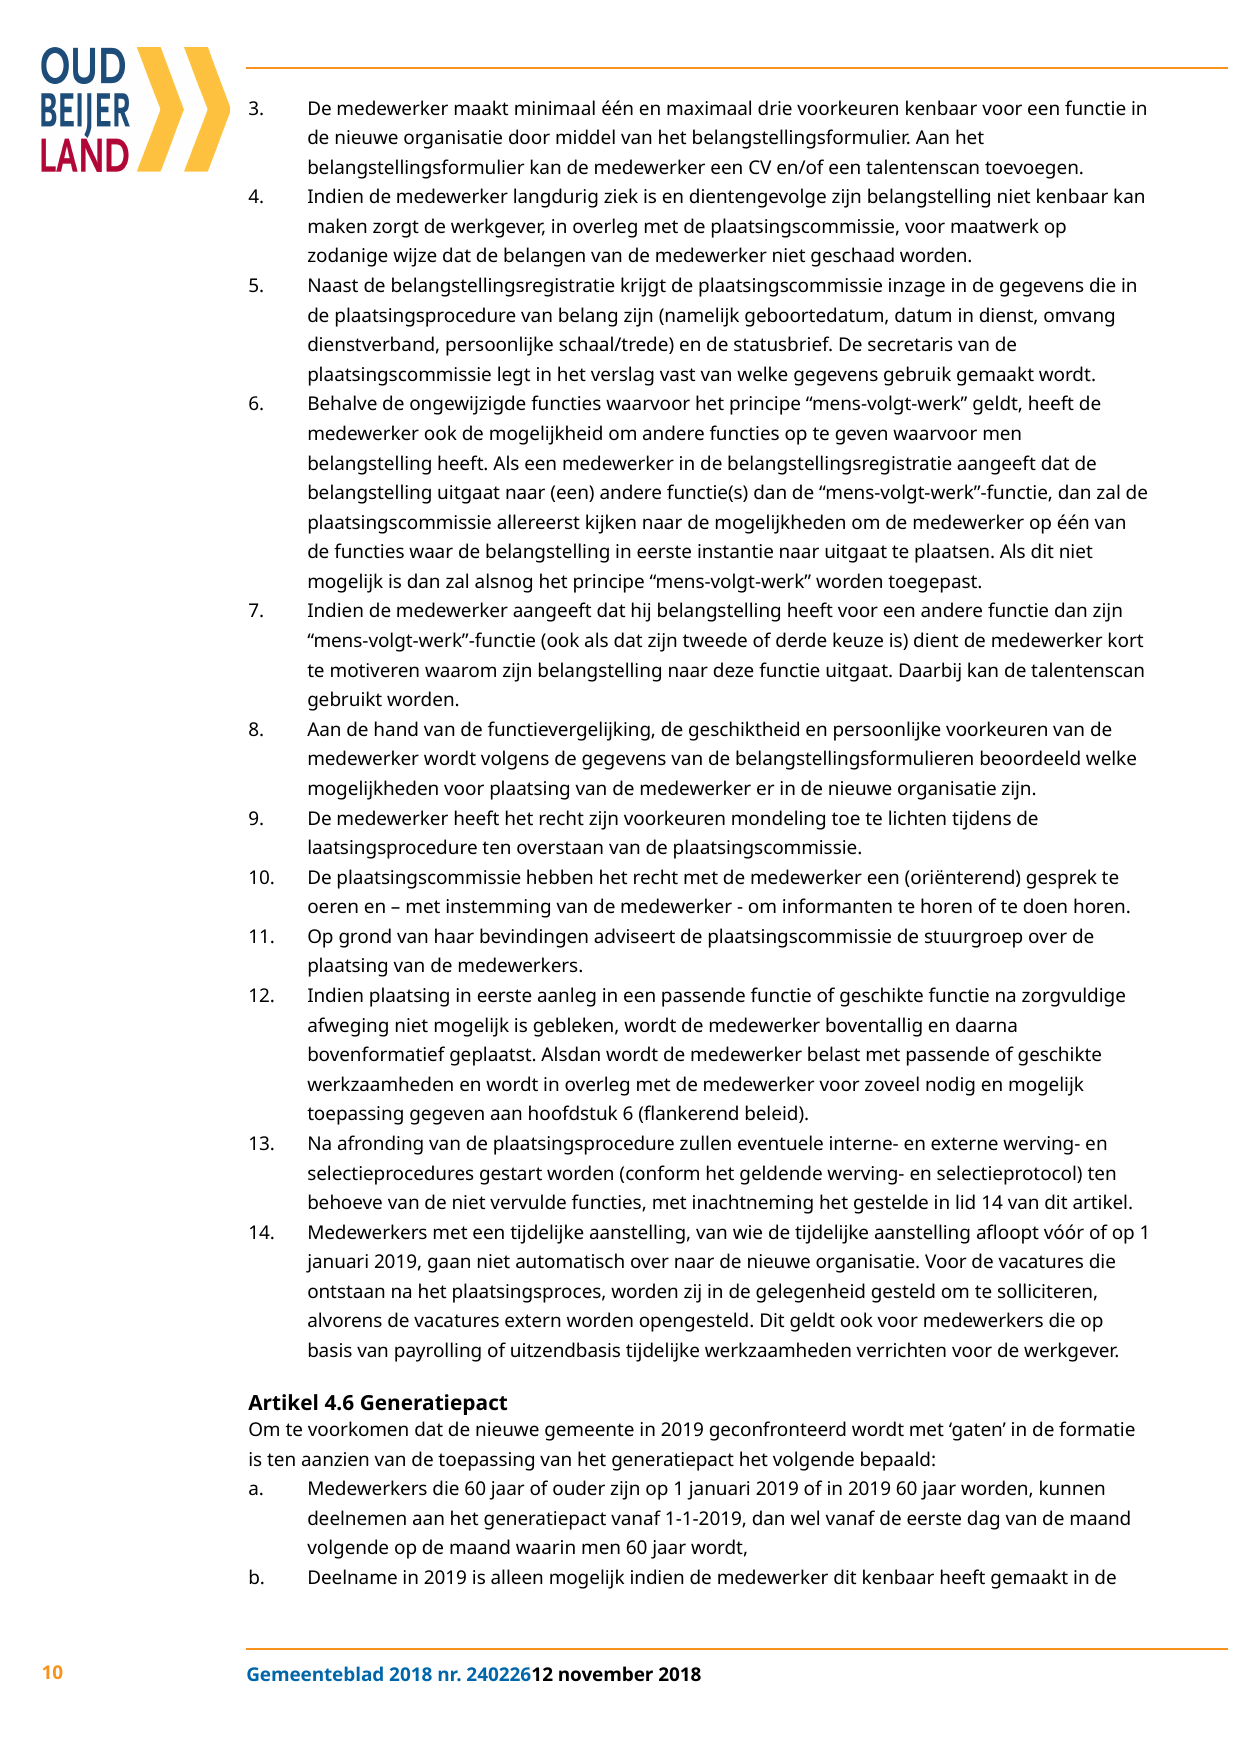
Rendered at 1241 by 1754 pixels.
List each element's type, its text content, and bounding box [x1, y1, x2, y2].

list Naast de belangstellingsregistratie krijgt de plaatsingscommissie inzage in de gegevens die in de plaatsingsprocedure van belang zijn (namelijk geboortedatum, datum in dienst, omvang dienstverband, persoonlijke schaal/trede) en de statusbrief. De secretaris van de plaatsingscommissie legt in het verslag vast van welke gegevens gebruik gemaakt wordt. [248, 272, 1152, 387]
list Medewerkers die 60 jaar of ouder zijn op 1 januari 2019 of in 2019 60 jaar worden, kunnen deelnemen aan het generatiepact vanaf 1-1-2019, dan wel vanaf de eerste dag van de maand volgende op de maand waarin men 60 jaar wordt, [248, 1475, 1152, 1560]
list Na afronding van de plaatsingsprocedure zullen eventuele interne- en externe werving- en selectieprocedures gestart worden (conform het geldende werving- en selectieprotocol) ten behoeve van de niet vervulde functies, met inachtneming het gestelde in lid 14 van dit artikel. [248, 1130, 1152, 1215]
list Indien de medewerker aangeeft dat hij belangstelling heeft voor een andere functie dan zijn “mens-volgt-werk”-functie (ook als dat zijn tweede of derde keuze is) dient de medewerker kort te motiveren waarom zijn belangstelling naar deze functie uitgaat. Daarbij kan de talentenscan gebruikt worden. [248, 598, 1152, 712]
list Deelname in 2019 is alleen mogelijk indien de medewerker dit kenbaar heeft gemaakt in de [248, 1564, 1152, 1590]
text Om te voorkomen dat de nieuwe gemeente in 2019 geconfronteerd wordt met ‘gaten’ in de formatie is ten aanzien van de toepassing van het generatiepact het volgende bepaald: [248, 1416, 1152, 1471]
list De medewerker heeft het recht zijn voorkeuren mondeling toe te lichten tijdens de laatsingsprocedure ten overstaan van de plaatsingscommissie. [248, 805, 1152, 860]
text Artikel 4.6 Generatiepact [248, 1388, 1152, 1416]
list Op grond van haar bevindingen adviseert de plaatsingscommissie de stuurgroep over de plaatsing van de medewerkers. [248, 923, 1152, 978]
list Indien de medewerker langdurig ziek is en dientengevolge zijn belangstelling niet kenbaar kan maken zorgt de werkgever, in overleg met de plaatsingscommissie, voor maatwerk op zodanige wijze dat de belangen van de medewerker niet geschaad worden. [248, 183, 1152, 268]
list Medewerkers met een tijdelijke aanstelling, van wie de tijdelijke aanstelling afloopt vóór of op 1 januari 2019, gaan niet automatisch over naar de nieuwe organisatie. Voor de vacatures die ontstaan na het plaatsingsproces, worden zij in de gelegenheid gesteld om te solliciteren, alvorens de vacatures extern worden opengesteld. Dit geldt ook voor medewerkers die op basis van payrolling of uitzendbasis tijdelijke werkzaamheden verrichten voor de werkgever. [248, 1219, 1152, 1363]
list Aan de hand van de functievergelijking, de geschiktheid en persoonlijke voorkeuren van de medewerker wordt volgens de gegevens van de belangstellingsformulieren beoordeeld welke mogelijkheden voor plaatsing van de medewerker er in de nieuwe organisatie zijn. [248, 716, 1152, 801]
list De medewerker maakt minimaal één en maximaal drie voorkeuren kenbaar voor een functie in de nieuwe organisatie door middel van het belangstellingsformulier. Aan het belangstellingsformulier kan de medewerker een CV en/of een talentenscan toevoegen. [248, 95, 1152, 180]
picture [41, 47, 231, 172]
list Behalve de ongewijzigde functies waarvoor het principe “mens-volgt-werk” geldt, heeft de medewerker ook de mogelijkheid om andere functies op te geven waarvoor men belangstelling heeft. Als een medewerker in de belangstellingsregistratie aangeeft dat de belangstelling uitgaat naar (een) andere functie(s) dan de “mens-volgt-werk”-functie, dan zal de plaatsingscommissie allereerst kijken naar de mogelijkheden om de medewerker op één van de functies waar de belangstelling in eerste instantie naar uitgaat te plaatsen. Als dit niet mogelijk is dan zal alsnog het principe “mens-volgt-werk” worden toegepast. [248, 391, 1152, 594]
list De plaatsingscommissie hebben het recht met de medewerker een (oriënterend) gesprek te oeren en – met instemming van de medewerker - om informanten te horen of te doen horen. [248, 864, 1152, 919]
list Indien plaatsing in eerste aanleg in een passende functie of geschikte functie na zorgvuldige afweging niet mogelijk is gebleken, wordt de medewerker boventallig en daarna bovenformatief geplaatst. Alsdan wordt de medewerker belast met passende of geschikte werkzaamheden en wordt in overleg met de medewerker voor zoveel nodig en mogelijk toepassing gegeven aan hoofdstuk 6 (flankerend beleid). [248, 982, 1152, 1126]
